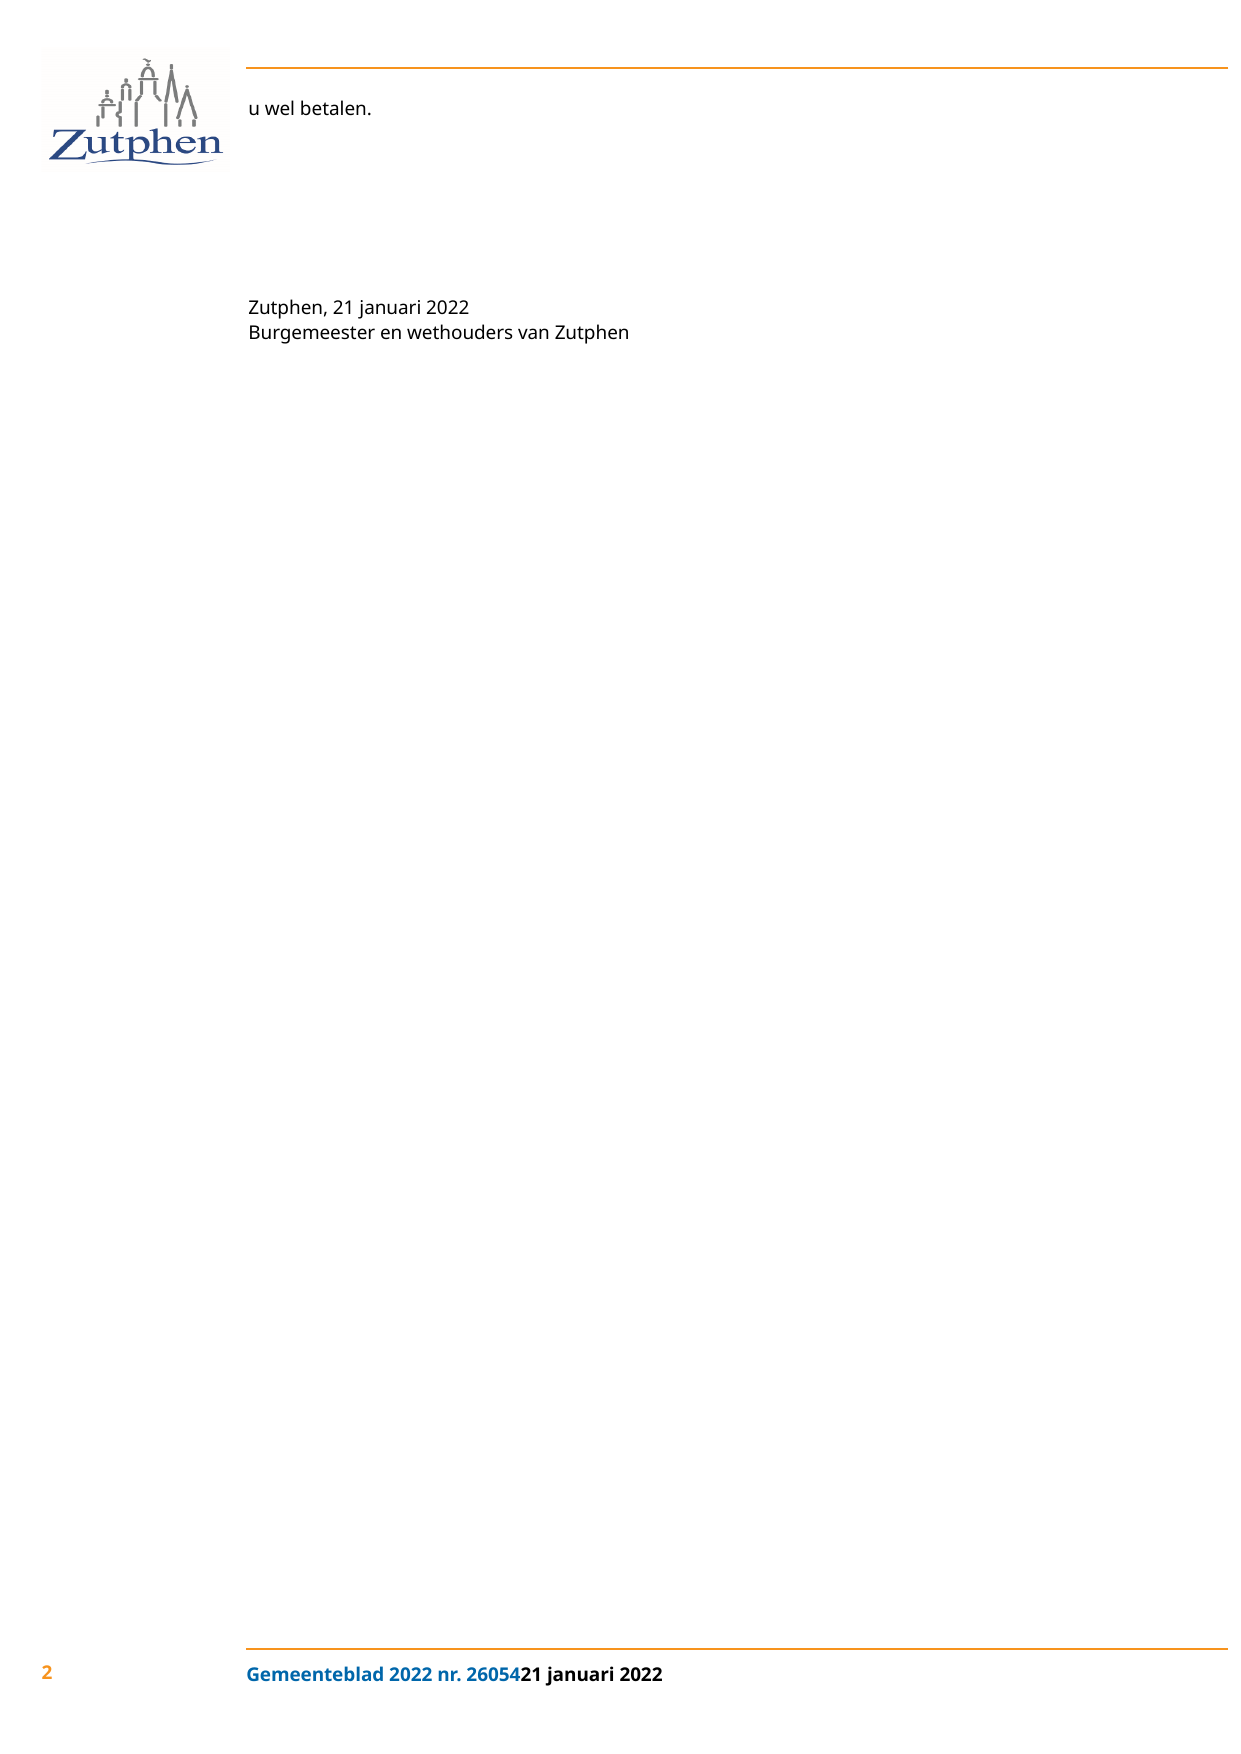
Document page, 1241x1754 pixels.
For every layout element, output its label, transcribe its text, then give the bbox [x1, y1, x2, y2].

text u wel betalen. [248, 95, 1152, 121]
picture [41, 47, 231, 172]
text Burgemeester en wethouders van Zutphen [248, 319, 1152, 345]
text Zutphen, 21 januari 2022 [248, 294, 1152, 319]
